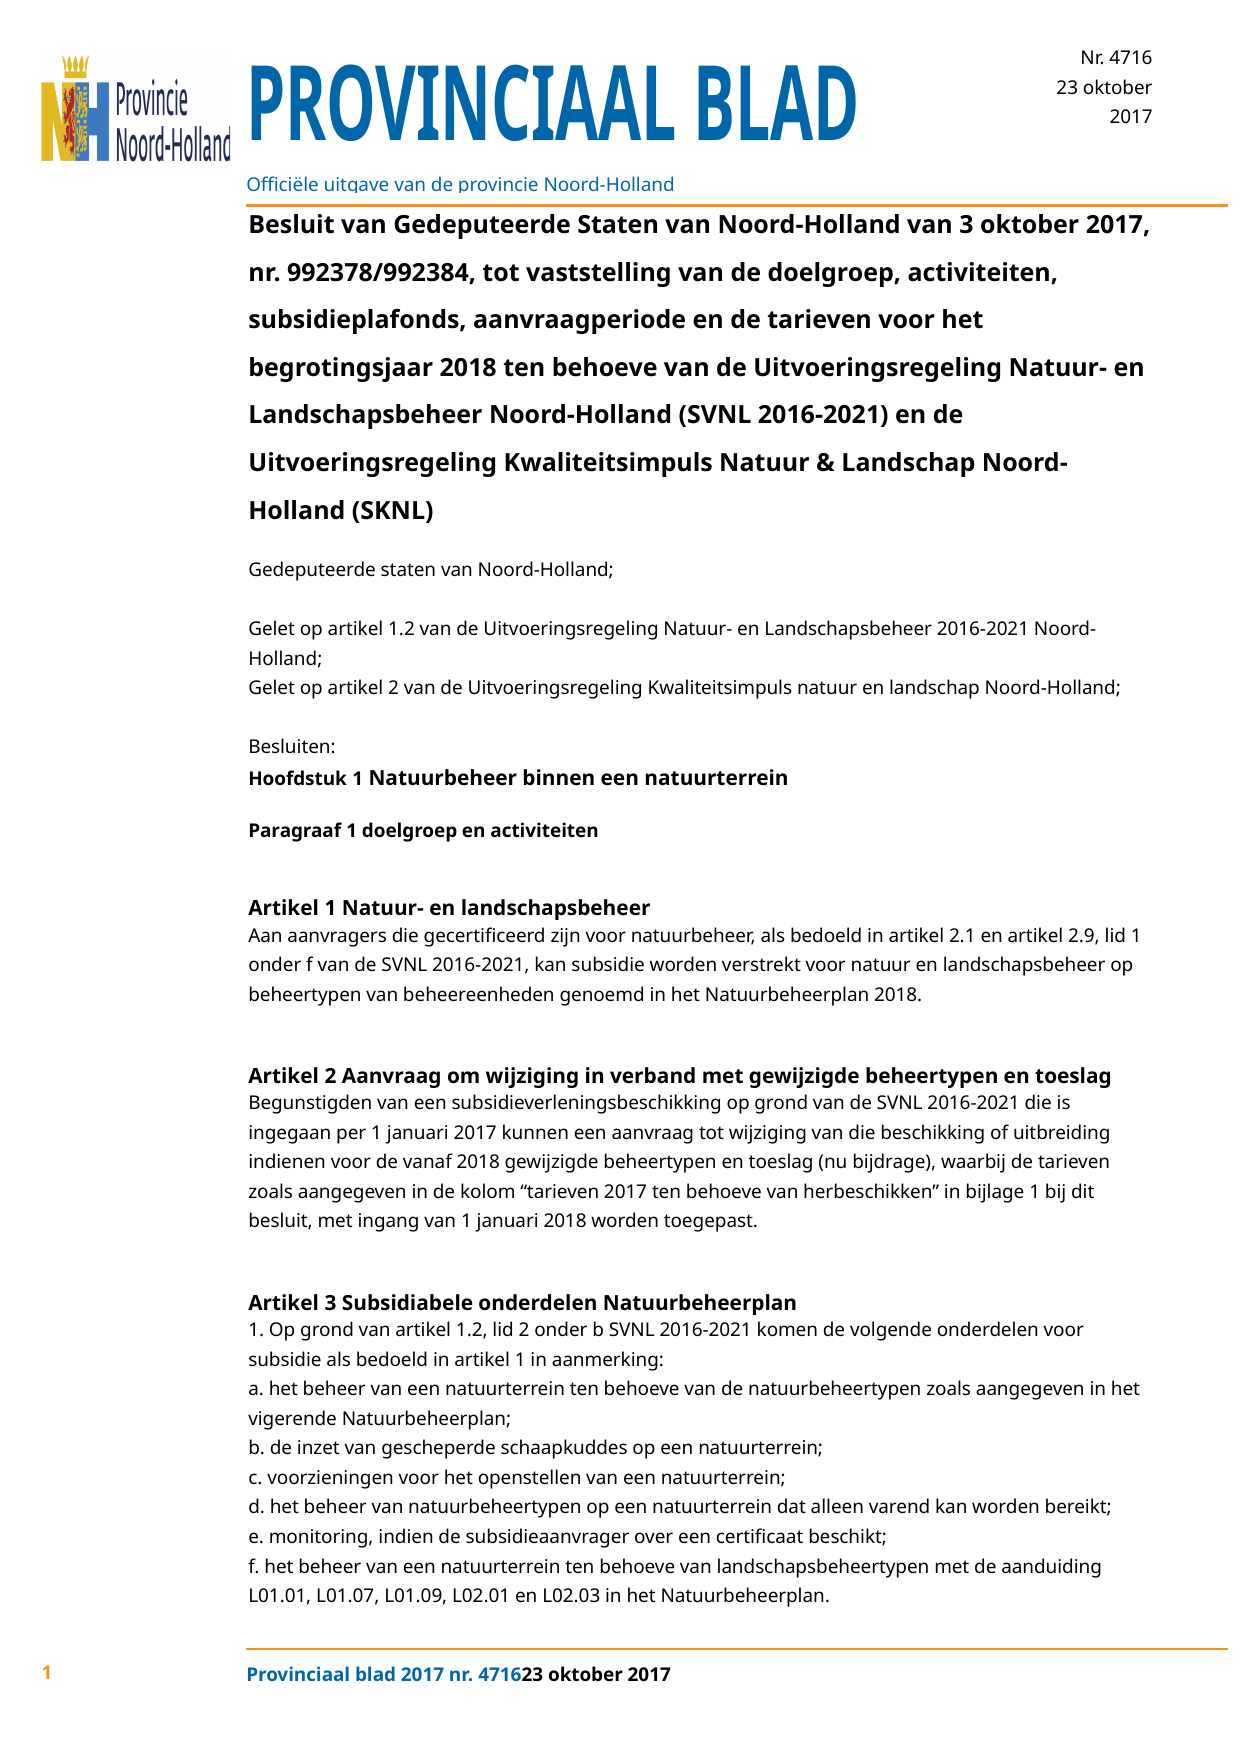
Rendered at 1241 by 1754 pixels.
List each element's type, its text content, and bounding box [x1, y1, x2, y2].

text Gelet op artikel 2 van de Uitvoeringsregeling Kwaliteitsimpuls natuur en landschap Noord-Holland; [248, 674, 1152, 700]
text Gelet op artikel 1.2 van de Uitvoeringsregeling Natuur- en Landschapsbeheer 2016-2021 Noord-Holland; [248, 615, 1152, 670]
text Gedeputeerde staten van Noord-Holland; [248, 556, 1152, 582]
text Besluit van Gedeputeerde Staten van Noord-Holland van 3 oktober 2017, nr. 992378/992384, tot vaststelling van de doelgroep, activiteiten, subsidieplafonds, aanvraagperiode en de tarieven voor het begrotingsjaar 2018 ten behoeve van de Uitvoeringsregeling Natuur- en Landschapsbeheer Noord-Holland (SVNL 2016-2021) en de Uitvoeringsregeling Kwaliteitsimpuls Natuur & Landschap Noord-Holland (SKNL) [248, 207, 1152, 526]
picture [41, 47, 231, 172]
text Besluiten: [248, 733, 1152, 759]
text d. het beheer van natuurbeheertypen op een natuurterrein dat alleen varend kan worden bereikt; [248, 1494, 1152, 1519]
text Begunstigden van een subsidieverleningsbeschikking op grond van de SVNL 2016-2021 die is ingegaan per 1 januari 2017 kunnen een aanvraag tot wijziging van die beschikking of uitbreiding indienen voor de vanaf 2018 gewijzigde beheertypen en toeslag (nu bijdrage), waarbij de tarieven zoals aangegeven in de kolom “tarieven 2017 ten behoeve van herbeschikken” in bijlage 1 bij dit besluit, met ingang van 1 januari 2018 worden toegepast. [248, 1089, 1152, 1233]
text Artikel 1 Natuur- en landschapsbeheer [248, 893, 1152, 922]
text b. de inzet van gescheperde schaapkuddes op een natuurterrein; [248, 1434, 1152, 1460]
text Artikel 3 Subsidiabele onderdelen Natuurbeheerplan [248, 1288, 1152, 1316]
text 1. Op grond van artikel 1.2, lid 2 onder b SVNL 2016-2021 komen de volgende onderdelen voor subsidie als bedoeld in artikel 1 in aanmerking: [248, 1316, 1152, 1371]
text Aan aanvragers die gecertificeerd zijn voor natuurbeheer, als bedoeld in artikel 2.1 en artikel 2.9, lid 1 onder f van de SVNL 2016-2021, kan subsidie worden verstrekt voor natuur en landschapsbeheer op beheertypen van beheereenheden genoemd in het Natuurbeheerplan 2018. [248, 922, 1152, 1007]
text a. het beheer van een natuurterrein ten behoeve van de natuurbeheertypen zoals aangegeven in het vigerende Natuurbeheerplan; [248, 1375, 1152, 1431]
text f. het beheer van een natuurterrein ten behoeve van landschapsbeheertypen met de aanduiding L01.01, L01.07, L01.09, L02.01 en L02.03 in het Natuurbeheerplan. [248, 1553, 1152, 1608]
text Paragraaf 1 doelgroep en activiteiten [248, 817, 1152, 843]
text e. monitoring, indien de subsidieaanvrager over een certificaat beschikt; [248, 1523, 1152, 1549]
text Hoofdstuk 1 Natuurbeheer binnen een natuurterrein [248, 763, 1152, 791]
text Artikel 2 Aanvraag om wijziging in verband met gewijzigde beheertypen en toeslag [248, 1061, 1152, 1089]
text c. voorzieningen voor het openstellen van een natuurterrein; [248, 1464, 1152, 1490]
